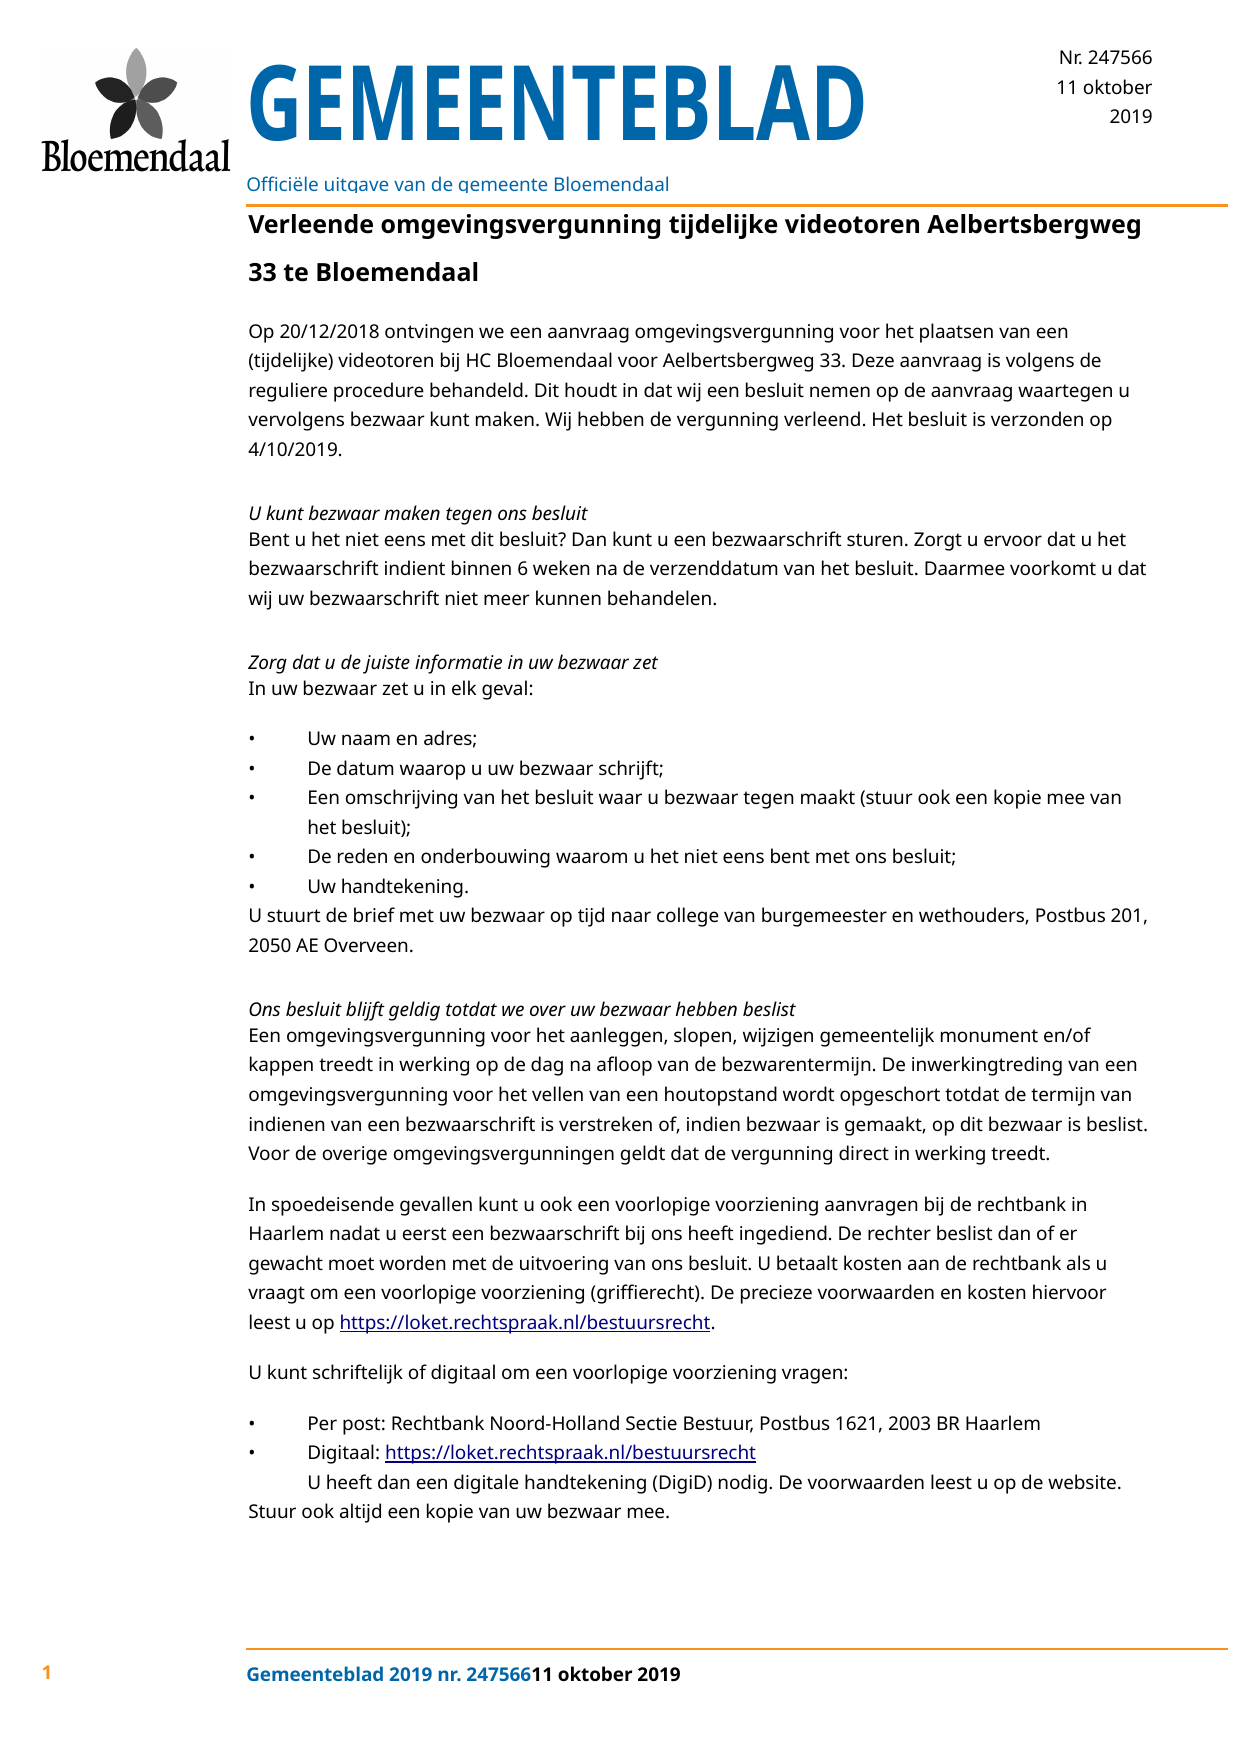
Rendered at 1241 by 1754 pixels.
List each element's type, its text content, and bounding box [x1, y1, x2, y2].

list Uw handtekening. [248, 873, 1152, 899]
text U kunt schriftelijk of digitaal om een voorlopige voorziening vragen: [248, 1359, 1152, 1385]
text Ons besluit blijft geldig totdat we over uw bezwaar hebben beslist [248, 996, 1152, 1022]
list Uw naam en adres; [248, 725, 1152, 751]
list De datum waarop u uw bezwaar schrijft; [248, 755, 1152, 781]
picture [41, 47, 231, 172]
text U stuurt de brief met uw bezwaar op tijd naar college van burgemeester en wethouders, Postbus 201, 2050 AE Overveen. [248, 903, 1152, 958]
text In spoedeisende gevallen kunt u ook een voorlopige voorziening aanvragen bij de rechtbank in Haarlem nadat u eerst een bezwaarschrift bij ons heeft ingediend. De rechter beslist dan of er gewacht moet worden met de uitvoering van ons besluit. U betaalt kosten aan de rechtbank als u vraagt om een voorlopige voorziening (griffierecht). De precieze voorwaarden en kosten hiervoor leest u op https://loket.rechtspraak.nl/bestuursrecht. [248, 1191, 1152, 1335]
list U heeft dan een digitale handtekening (DigiD) nodig. De voorwaarden leest u op de website. [248, 1469, 1152, 1495]
list Per post: Rechtbank Noord-Holland Sectie Bestuur, Postbus 1621, 2003 BR Haarlem [248, 1410, 1152, 1436]
text In uw bezwaar zet u in elk geval: [248, 675, 1152, 701]
list Een omschrijving van het besluit waar u bezwaar tegen maakt (stuur ook een kopie mee van het besluit); [248, 784, 1152, 840]
text Stuur ook altijd een kopie van uw bezwaar mee. [248, 1499, 1152, 1524]
text Een omgevingsvergunning voor het aanleggen, slopen, wijzigen gemeentelijk monument en/of kappen treedt in werking op de dag na afloop van de bezwarentermijn. De inwerkingtreding van een omgevingsvergunning voor het vellen van een houtopstand wordt opgeschort totdat de termijn van indienen van een bezwaarschrift is verstreken of, indien bezwaar is gemaakt, op dit bezwaar is beslist. Voor de overige omgevingsvergunningen geldt dat de vergunning direct in werking treedt. [248, 1022, 1152, 1166]
text Op 20/12/2018 ontvingen we een aanvraag omgevingsvergunning voor het plaatsen van een (tijdelijke) videotoren bij HC Bloemendaal voor Aelbertsbergweg 33. Deze aanvraag is volgens de reguliere procedure behandeld. Dit houdt in dat wij een besluit nemen op de aanvraag waartegen u vervolgens bezwaar kunt maken. Wij hebben de vergunning verleend. Het besluit is verzonden op 4/10/2019. [248, 318, 1152, 462]
text Verleende omgevingsvergunning tijdelijke videotoren Aelbertsbergweg 33 te Bloemendaal [248, 207, 1152, 288]
list De reden en onderbouwing waarom u het niet eens bent met ons besluit; [248, 843, 1152, 869]
list Digitaal: https://loket.rechtspraak.nl/bestuursrecht [248, 1439, 1152, 1465]
text U kunt bezwaar maken tegen ons besluit [248, 500, 1152, 526]
text Zorg dat u de juiste informatie in uw bezwaar zet [248, 649, 1152, 675]
text Bent u het niet eens met dit besluit? Dan kunt u een bezwaarschrift sturen. Zorgt u ervoor dat u het bezwaarschrift indient binnen 6 weken na de verzenddatum van het besluit. Daarmee voorkomt u dat wij uw bezwaarschrift niet meer kunnen behandelen. [248, 526, 1152, 611]
